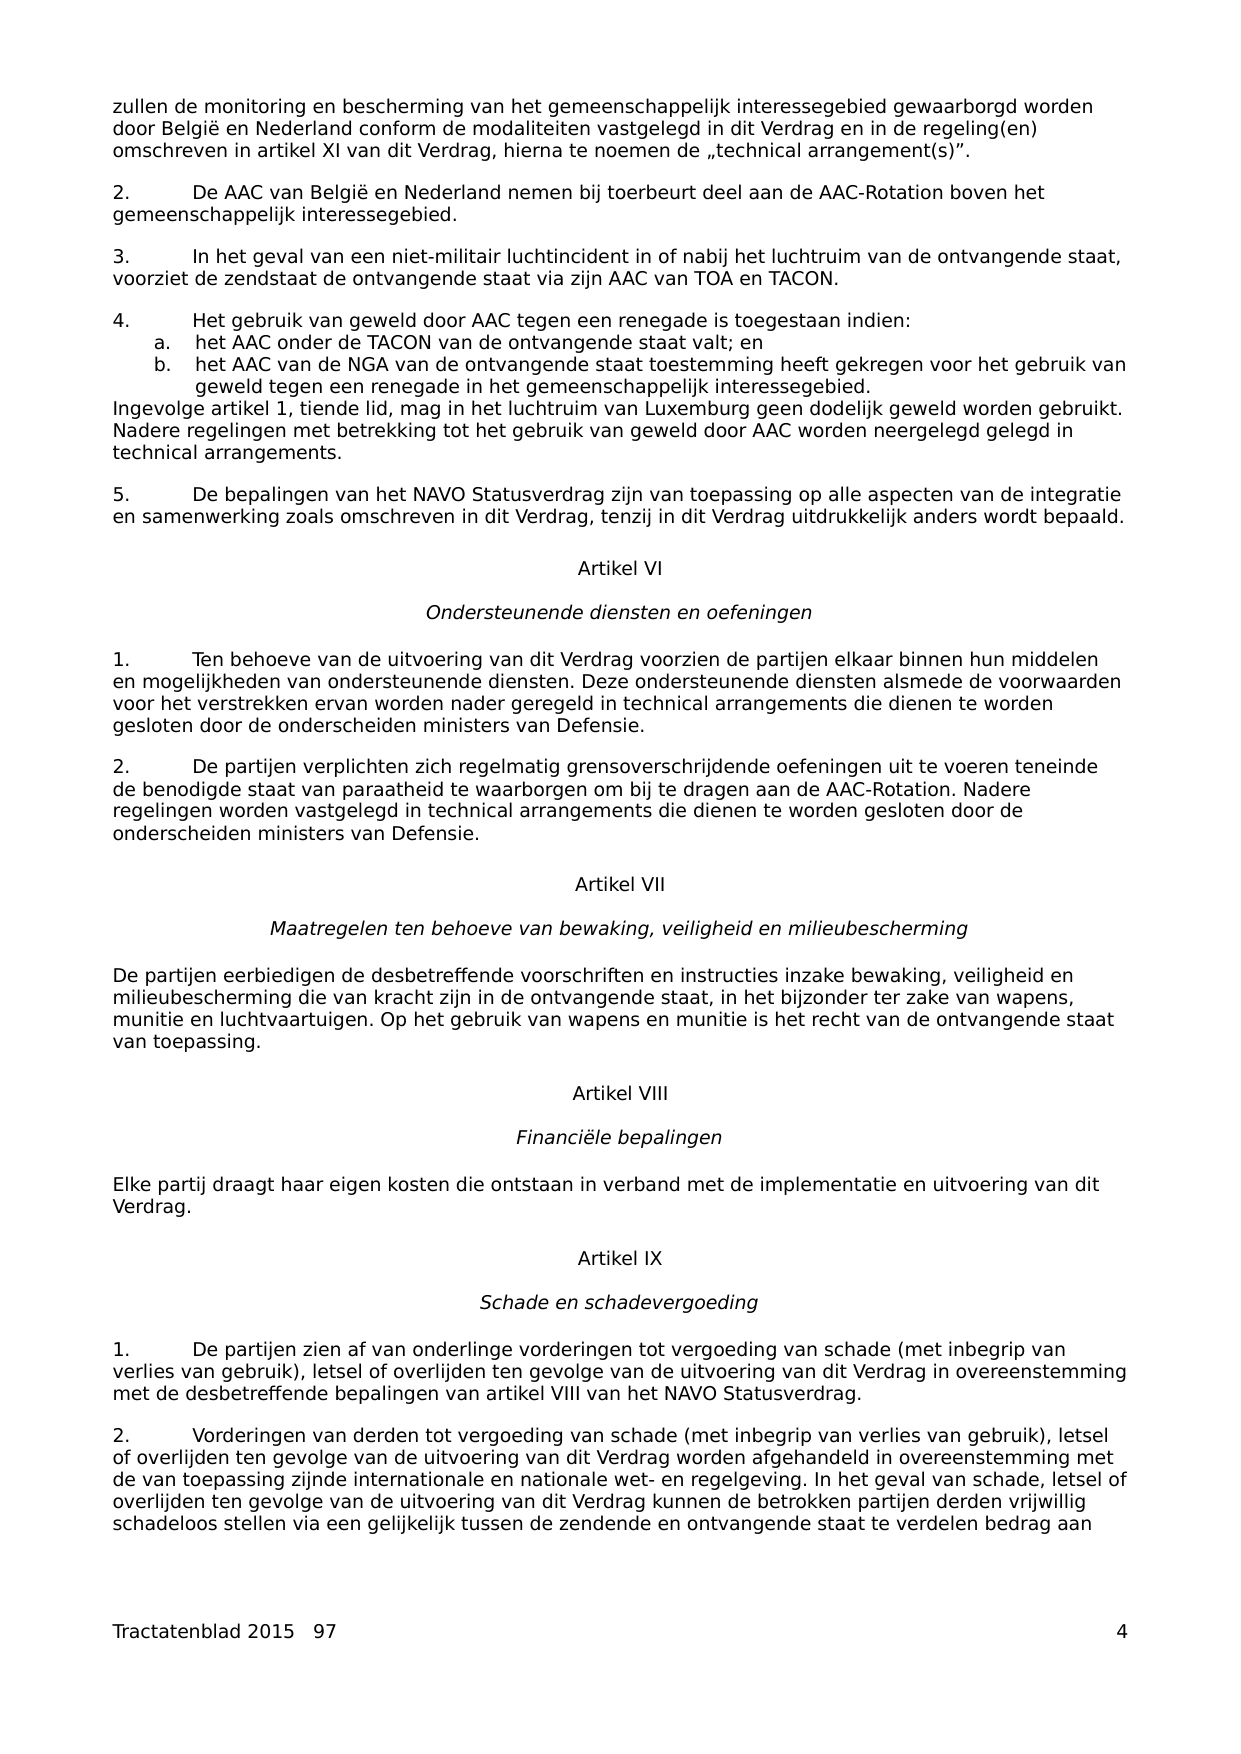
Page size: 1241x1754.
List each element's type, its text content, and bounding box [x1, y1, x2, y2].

text 5. De bepalingen van het NAVO Statusverdrag zijn van toepassing op alle aspecten van de integratie en samenwerking zoals omschreven in dit Verdrag, tenzij in dit Verdrag uitdrukkelijk anders wordt bepaald. [112, 484, 1128, 528]
text 2. De partijen verplichten zich regelmatig grensoverschrijdende oefeningen uit te voeren teneinde de benodigde staat van paraatheid te waarborgen om bij te dragen aan de AAC-Rotation. Nadere regelingen worden vastgelegd in technical arrangements die dienen te worden gesloten door de onderscheiden ministers van Defensie. [112, 756, 1128, 844]
text 1. Ten behoeve van de uitvoering van dit Verdrag voorzien de partijen elkaar binnen hun middelen en mogelijkheden van ondersteunende diensten. Deze ondersteunende diensten alsmede de voorwaarden voor het verstrekken ervan worden nader geregeld in technical arrangements die dienen te worden gesloten door de onderscheiden ministers van Defensie. [112, 648, 1128, 736]
text 3. In het geval van een niet-militair luchtincident in of nabij het luchtruim van de ontvangende staat, voorziet de zendstaat de ontvangende staat via zijn AAC van TOA en TACON. [112, 246, 1128, 290]
text Elke partij draagt haar eigen kosten die ontstaan in verband met de implementatie en uitvoering van dit Verdrag. [112, 1174, 1128, 1218]
subtitle Artikel VII Maatregelen ten behoeve van bewaking, veiligheid en milieubescherming [112, 874, 1128, 940]
text Ingevolge artikel 1, tiende lid, mag in het luchtruim van Luxemburg geen dodelijk geweld worden gebruikt. [112, 398, 1128, 420]
text 1. De partijen zien af van onderlinge vorderingen tot vergoeding van schade (met inbegrip van verlies van gebruik), letsel of overlijden ten gevolge van de uitvoering van dit Verdrag in overeenstemming met de desbetreffende bepalingen van artikel VIII van het NAVO Statusverdrag. [112, 1339, 1128, 1405]
text 4. Het gebruik van geweld door AAC tegen een renegade is toegestaan indien: [112, 310, 1128, 332]
text 2. Vorderingen van derden tot vergoeding van schade (met inbegrip van verlies van gebruik), letsel of overlijden ten gevolge van de uitvoering van dit Verdrag worden afgehandeld in overeenstemming met de van toepassing zijnde internationale en nationale wet- en regelgeving. In het geval van schade, letsel of overlijden ten gevolge van de uitvoering van dit Verdrag kunnen de betrokken partijen derden vrijwillig schadeloos stellen via een gelijkelijk tussen de zendende en ontvangende staat te verdelen bedrag aan [112, 1425, 1128, 1535]
text De partijen eerbiedigen de desbetreffende voorschriften en instructies inzake bewaking, veiligheid en milieubescherming die van kracht zijn in de ontvangende staat, in het bijzonder ter zake van wapens, munitie en luchtvaartuigen. Op het gebruik van wapens en munitie is het recht van de ontvangende staat van toepassing. [112, 965, 1128, 1053]
subtitle Artikel VI Ondersteunende diensten en oefeningen [112, 558, 1128, 623]
text zullen de monitoring en bescherming van het gemeenschappelijk interessegebied gewaarborgd worden door België en Nederland conform de modaliteiten vastgelegd in dit Verdrag en in de regeling(en) omschreven in artikel XI van dit Verdrag, hierna te noemen de „technical arrangement(s)”. [112, 96, 1128, 162]
text 2. De AAC van België en Nederland nemen bij toerbeurt deel aan de AAC-Rotation boven het gemeenschappelijk interessegebied. [112, 182, 1128, 226]
text a. het AAC onder de TACON van de ontvangende staat valt; en [153, 332, 1128, 354]
text b. het AAC van de NGA van de ontvangende staat toestemming heeft gekregen voor het gebruik van geweld tegen een renegade in het gemeenschappelijk interessegebied. [153, 354, 1128, 398]
subtitle Artikel VIII Financiële bepalingen [112, 1083, 1128, 1149]
text Nadere regelingen met betrekking tot het gebruik van geweld door AAC worden neergelegd gelegd in technical arrangements. [112, 420, 1128, 464]
subtitle Artikel IX Schade en schadevergoeding [112, 1248, 1128, 1314]
